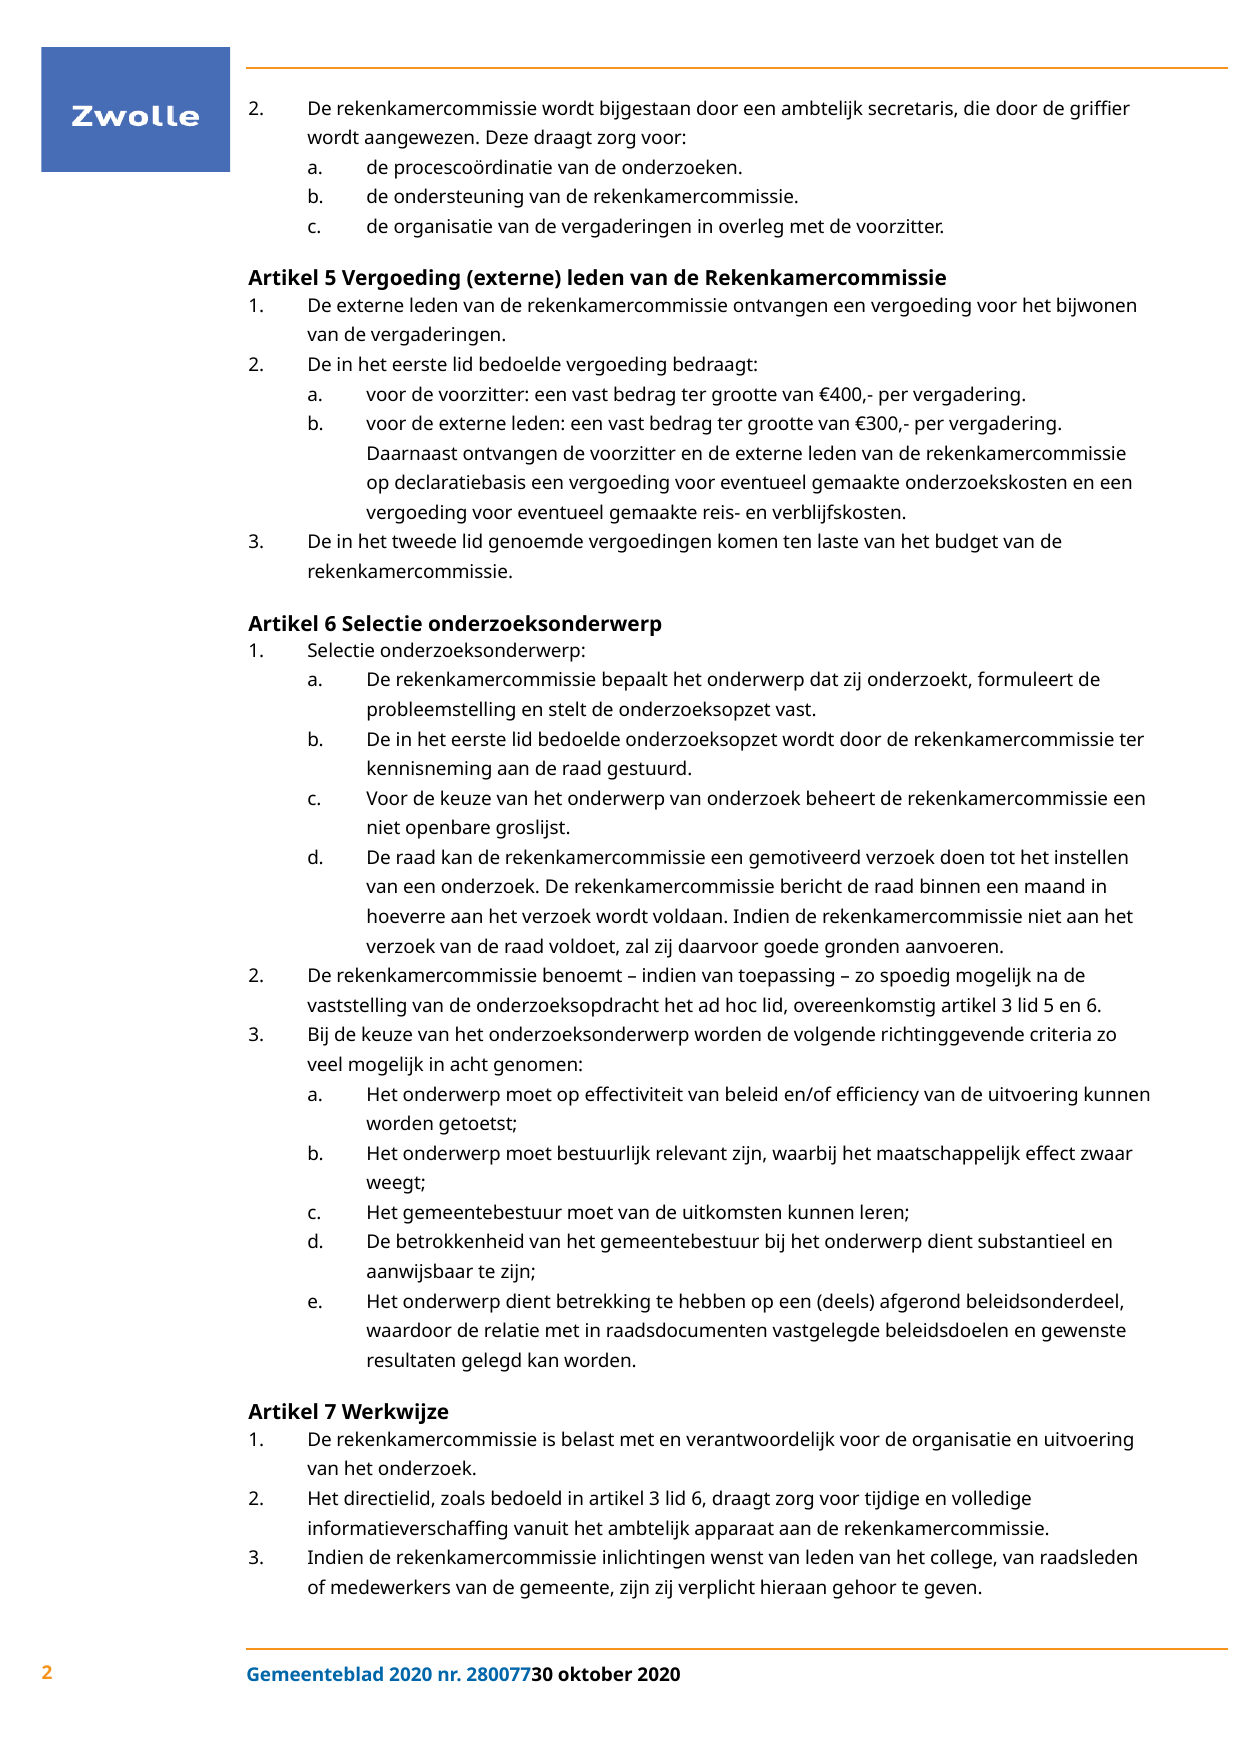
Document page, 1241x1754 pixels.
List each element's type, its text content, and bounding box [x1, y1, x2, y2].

list De raad kan de rekenkamercommissie een gemotiveerd verzoek doen tot het instellen van een onderzoek. De rekenkamercommissie bericht de raad binnen een maand in hoeverre aan het verzoek wordt voldaan. Indien de rekenkamercommissie niet aan het verzoek van de raad voldoet, zal zij daarvoor goede gronden aanvoeren. [307, 844, 1152, 959]
list de ondersteuning van de rekenkamercommissie. [307, 183, 1152, 209]
list De in het tweede lid genoemde vergoedingen komen ten laste van het budget van de rekenkamercommissie. [248, 529, 1152, 584]
list Bij de keuze van het onderzoeksonderwerp worden de volgende richtinggevende criteria zo veel mogelijk in acht genomen: [248, 1022, 1152, 1077]
list De in het eerste lid bedoelde vergoeding bedraagt: [248, 351, 1152, 377]
list voor de externe leden: een vast bedrag ter grootte van €300,- per vergadering. [307, 410, 1152, 436]
list voor de voorzitter: een vast bedrag ter grootte van €400,- per vergadering. [307, 381, 1152, 406]
list De externe leden van de rekenkamercommissie ontvangen een vergoeding voor het bijwonen van de vergaderingen. [248, 292, 1152, 347]
list De rekenkamercommissie is belast met en verantwoordelijk voor de organisatie en uitvoering van het onderzoek. [248, 1426, 1152, 1481]
list de organisatie van de vergaderingen in overleg met de voorzitter. [307, 213, 1152, 239]
list Voor de keuze van het onderwerp van onderzoek beheert de rekenkamercommissie een niet openbare groslijst. [307, 785, 1152, 840]
list Het directielid, zoals bedoeld in artikel 3 lid 6, draagt zorg voor tijdige en volledige informatieverschaffing vanuit het ambtelijk apparaat aan de rekenkamercommissie. [248, 1485, 1152, 1540]
list Het onderwerp dient betrekking te hebben op een (deels) afgerond beleidsonderdeel, waardoor de relatie met in raadsdocumenten vastgelegde beleidsdoelen en gewenste resultaten gelegd kan worden. [307, 1288, 1152, 1373]
list Het onderwerp moet bestuurlijk relevant zijn, waarbij het maatschappelijk effect zwaar weegt; [307, 1140, 1152, 1195]
list De in het eerste lid bedoelde onderzoeksopzet wordt door de rekenkamercommissie ter kennisneming aan de raad gestuurd. [307, 726, 1152, 781]
list Selectie onderzoeksonderwerp: [248, 637, 1152, 663]
text Artikel 5 Vergoeding (externe) leden van de Rekenkamercommissie [248, 263, 1152, 292]
list De rekenkamercommissie wordt bijgestaan door een ambtelijk secretaris, die door de griffier wordt aangewezen. Deze draagt zorg voor: [248, 95, 1152, 150]
list De rekenkamercommissie benoemt – indien van toepassing – zo spoedig mogelijk na de vaststelling van de onderzoeksopdracht het ad hoc lid, overeenkomstig artikel 3 lid 5 en 6. [248, 962, 1152, 1018]
list Het gemeentebestuur moet van de uitkomsten kunnen leren; [307, 1199, 1152, 1225]
list Indien de rekenkamercommissie inlichtingen wenst van leden van het college, van raadsleden of medewerkers van de gemeente, zijn zij verplicht hieraan gehoor te geven. [248, 1544, 1152, 1599]
picture [41, 47, 231, 172]
text Artikel 7 Werkwijze [248, 1397, 1152, 1426]
list Het onderwerp moet op effectiviteit van beleid en/of efficiency van de uitvoering kunnen worden getoetst; [307, 1081, 1152, 1136]
text Artikel 6 Selectie onderzoeksonderwerp [248, 609, 1152, 637]
list De rekenkamercommissie bepaalt het onderwerp dat zij onderzoekt, formuleert de probleemstelling en stelt de onderzoeksopzet vast. [307, 667, 1152, 722]
list de procescoördinatie van de onderzoeken. [307, 154, 1152, 180]
list De betrokkenheid van het gemeentebestuur bij het onderwerp dient substantieel en aanwijsbaar te zijn; [307, 1229, 1152, 1284]
list Daarnaast ontvangen de voorzitter en de externe leden van de rekenkamercommissie op declaratiebasis een vergoeding voor eventueel gemaakte onderzoekskosten en een vergoeding voor eventueel gemaakte reis- en verblijfskosten. [307, 440, 1152, 525]
